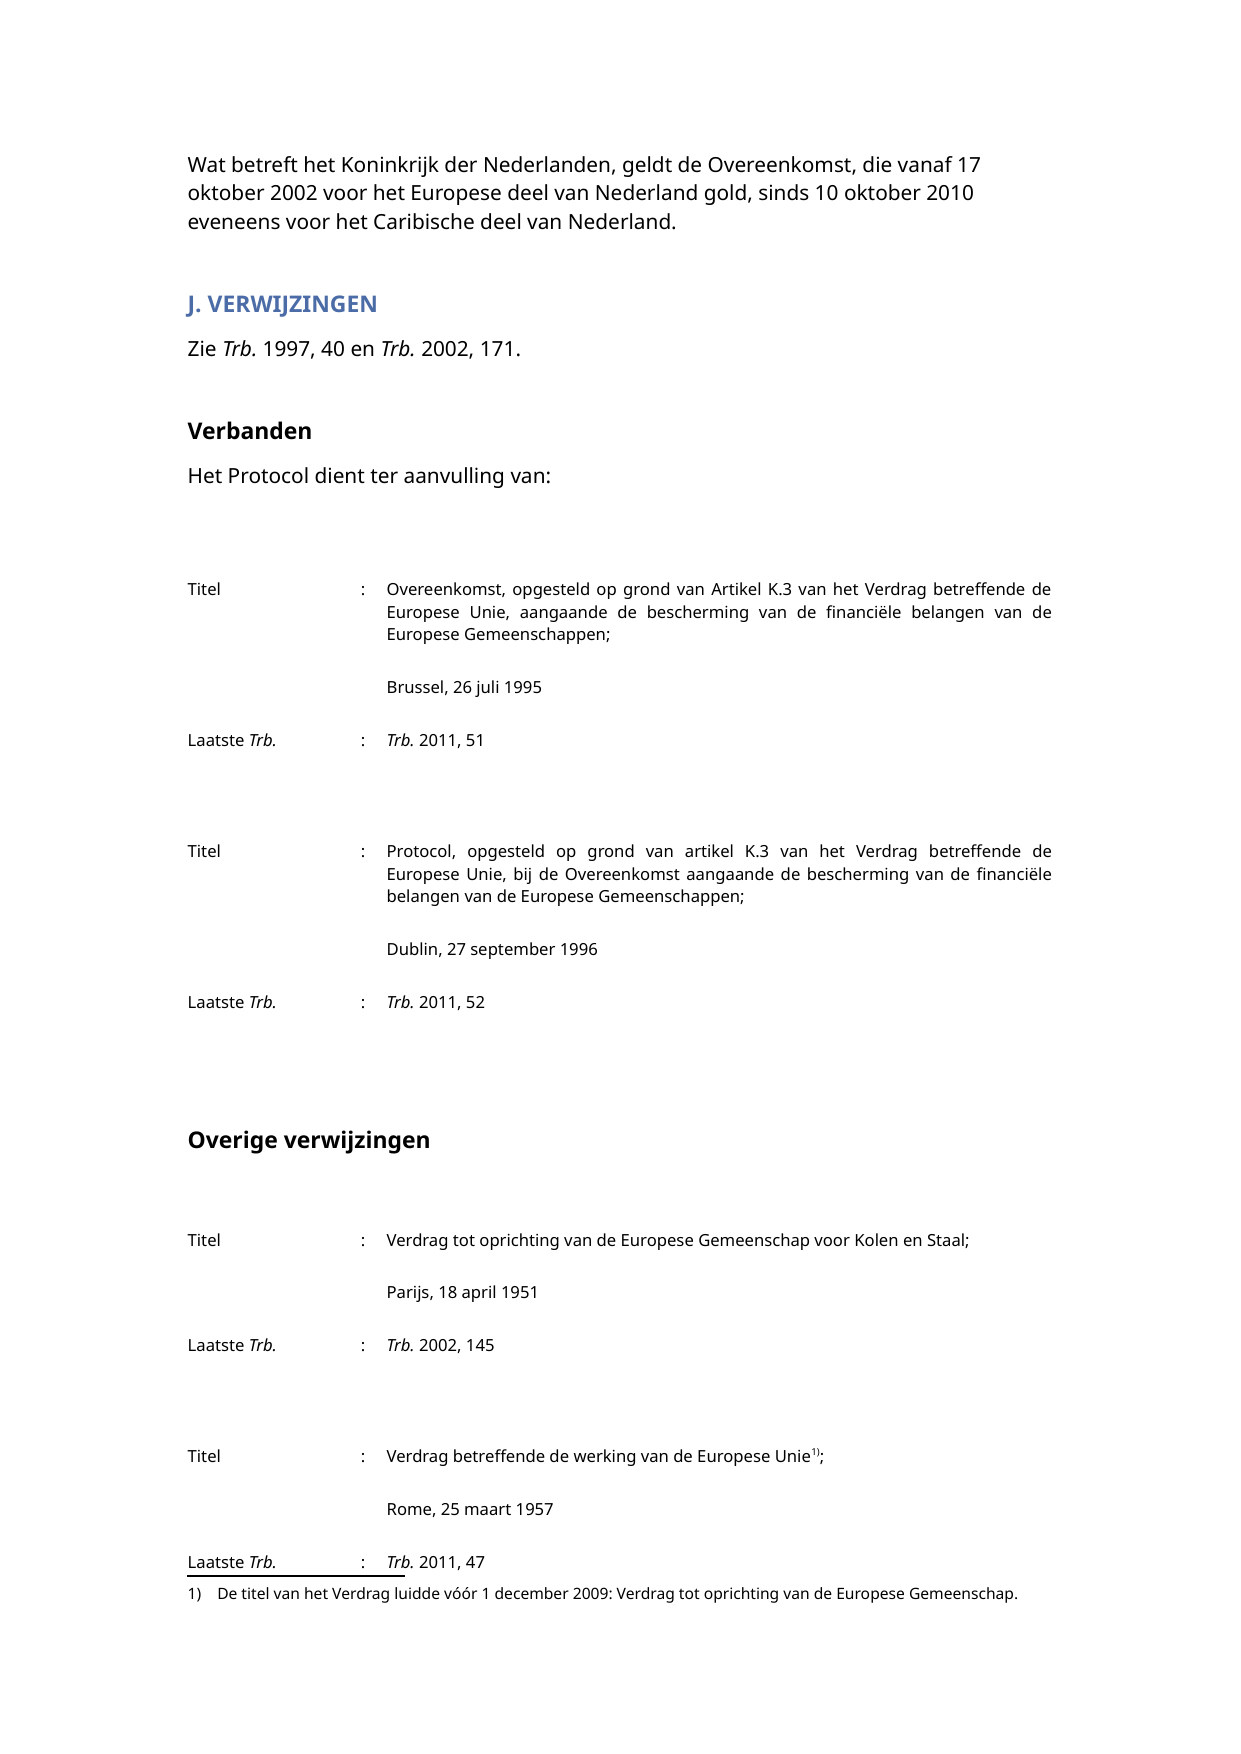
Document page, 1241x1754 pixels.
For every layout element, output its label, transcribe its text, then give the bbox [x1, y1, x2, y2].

table_cell Titel [188, 840, 361, 990]
table_header Titel [188, 578, 361, 728]
text Zie Trb. 1997, 40 en Trb. 2002, 171. [187, 334, 1053, 362]
table_cell [386, 1386, 1053, 1445]
table_header Verdrag tot oprichting van de Europese Gemeenschap voor Kolen en Staal; Parijs, 18 april 1951 [386, 1228, 1053, 1334]
table_cell Trb. 2011, 51 [386, 729, 1053, 781]
subtitle Verbanden [187, 415, 1053, 446]
table_cell : [361, 1445, 386, 1550]
table_cell [386, 781, 1053, 839]
table_header : [361, 578, 386, 728]
table_cell Laatste Trb. [188, 990, 361, 1043]
table_cell Trb. 2011, 47 [386, 1550, 1053, 1573]
table_header Overeenkomst, opgesteld op grond van Artikel K.3 van het Verdrag betreffende de Europese Unie, aangaande de bescherming van de financiële belangen van de Europese Gemeenschappen; Brussel, 26 juli 1995 [386, 578, 1053, 728]
table_header : [361, 1228, 386, 1334]
table_cell Trb. 2002, 145 [386, 1334, 1053, 1386]
table_cell [361, 781, 386, 839]
table_cell : [361, 840, 386, 990]
table_cell Titel [188, 1445, 361, 1550]
table_header Titel [188, 1228, 361, 1334]
table_cell [188, 1386, 361, 1445]
table_cell Laatste Trb. [188, 729, 361, 781]
table_cell Trb. 2011, 52 [386, 990, 1053, 1043]
table_cell : [361, 1334, 386, 1386]
table_cell [361, 1386, 386, 1445]
text Het Protocol dient ter aanvulling van: [187, 461, 1053, 490]
table_cell Verdrag betreffende de werking van de Europese Unie; Rome, 25 maart 1957 [386, 1445, 1053, 1550]
table_cell [188, 781, 361, 839]
subtitle Overige verwijzingen [187, 1124, 1053, 1155]
table_cell : [361, 729, 386, 781]
table_cell : [361, 990, 386, 1043]
text Wat betreft het Koninkrijk der Nederlanden, geldt de Overeenkomst, die vanaf 17 oktober 2002 voor het Europese deel van Nederland gold, sinds 10 oktober 2010 eveneens voor het Caribische deel van Nederland. [187, 150, 1053, 235]
table_cell : [361, 1550, 386, 1573]
table_cell Laatste Trb. [188, 1334, 361, 1386]
table_cell Protocol, opgesteld op grond van artikel K.3 van het Verdrag betreffende de Europese Unie, bij de Overeenkomst aangaande de bescherming van de financiële belangen van de Europese Gemeenschappen; Dublin, 27 september 1996 [386, 840, 1053, 990]
table_cell Laatste Trb. [188, 1550, 361, 1573]
subtitle J. VERWIJZINGEN [187, 288, 1053, 319]
